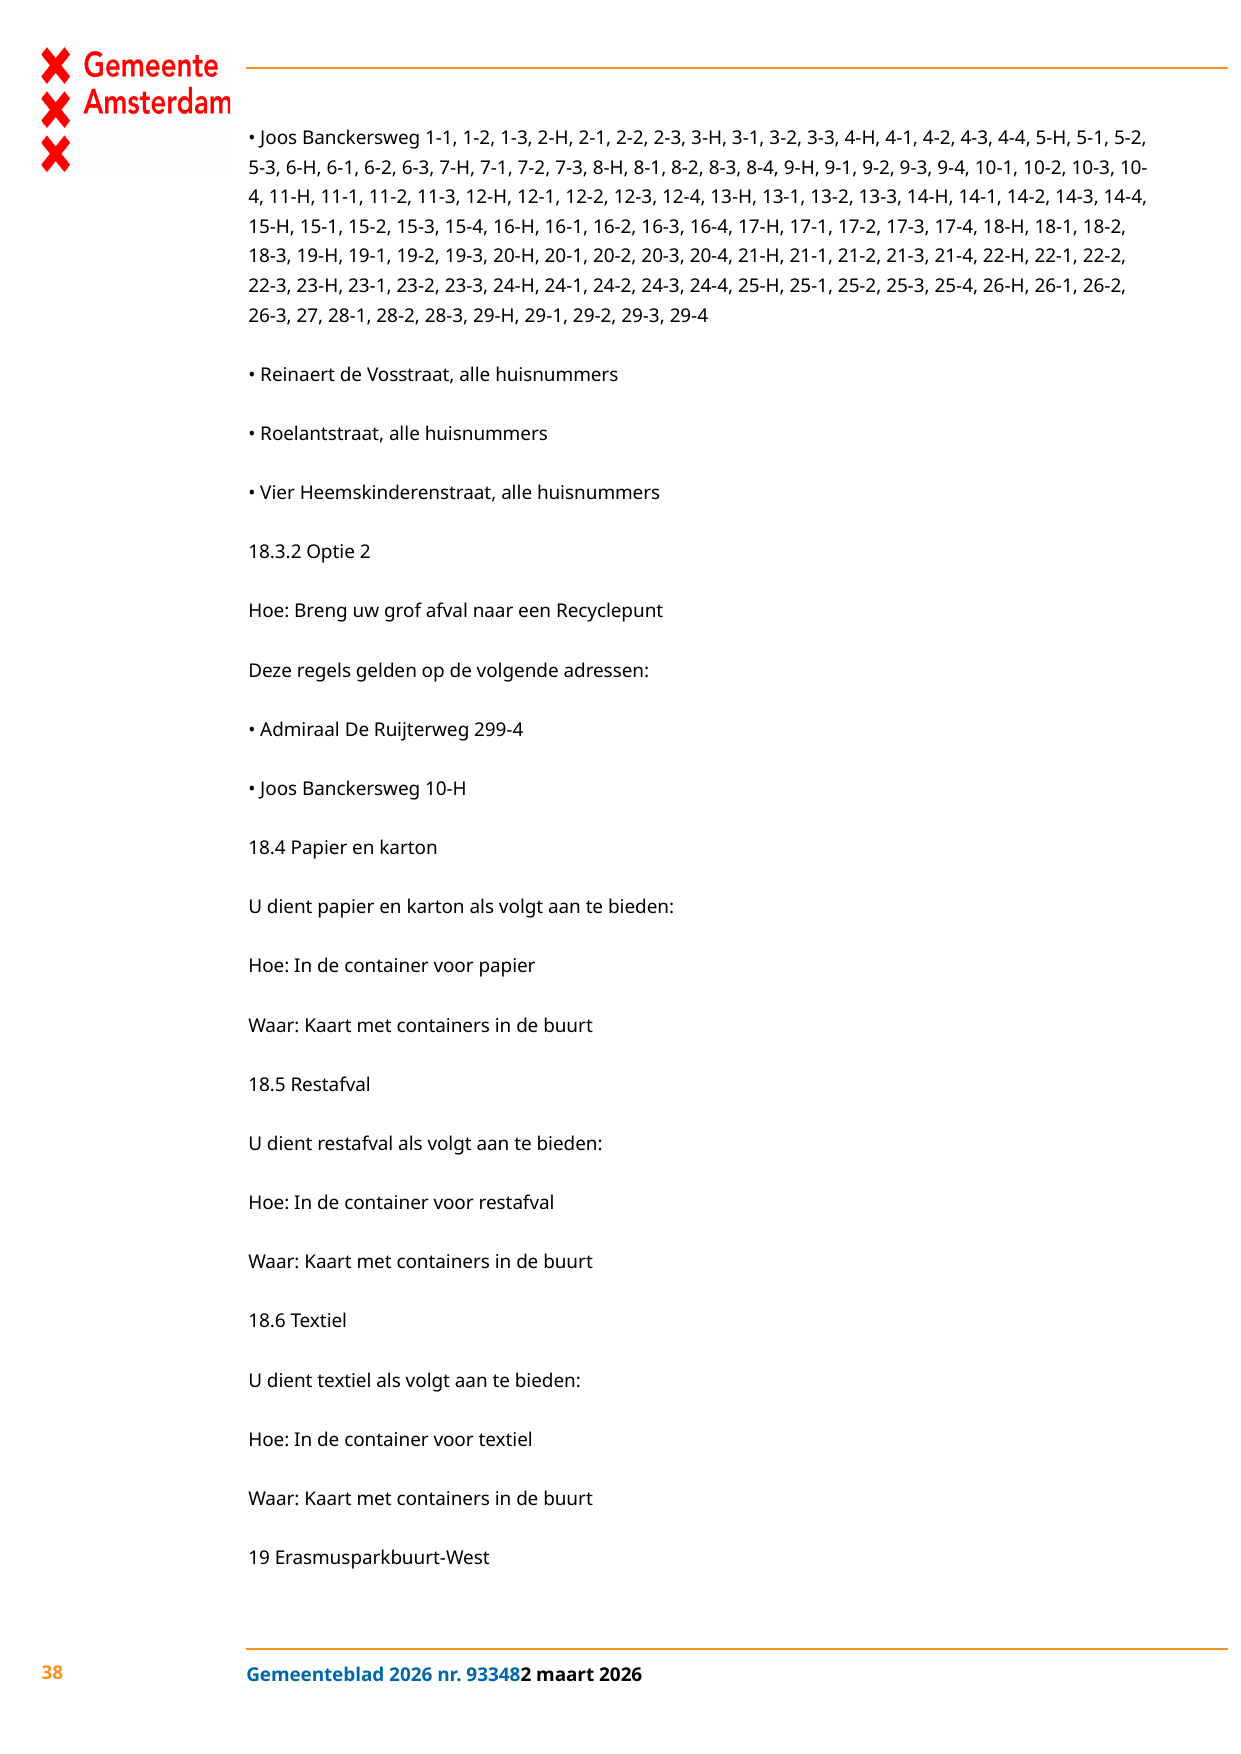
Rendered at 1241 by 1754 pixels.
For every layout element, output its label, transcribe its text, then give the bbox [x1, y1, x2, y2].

text Waar: Kaart met containers in de buurt [248, 1012, 1152, 1038]
text Hoe: In de container voor papier [248, 953, 1152, 978]
text • Reinaert de Vosstraat, alle huisnummers [248, 361, 1152, 387]
text Hoe: In de container voor restafval [248, 1189, 1152, 1215]
text 19 Erasmusparkbuurt-West [248, 1544, 1152, 1570]
text Waar: Kaart met containers in de buurt [248, 1248, 1152, 1274]
text • Admiraal De Ruijterweg 299-4 [248, 716, 1152, 742]
text 18.4 Papier en karton [248, 834, 1152, 860]
text U dient papier en karton als volgt aan te bieden: [248, 893, 1152, 919]
text 18.6 Textiel [248, 1308, 1152, 1333]
text Hoe: Breng uw grof afval naar een Recyclepunt [248, 598, 1152, 623]
picture [41, 47, 231, 172]
text U dient textiel als volgt aan te bieden: [248, 1367, 1152, 1393]
text • Roelantstraat, alle huisnummers [248, 420, 1152, 446]
text • Joos Banckersweg 1-1, 1-2, 1-3, 2-H, 2-1, 2-2, 2-3, 3-H, 3-1, 3-2, 3-3, 4-H, 4-1, 4-2, 4-3, 4-4, 5-H, 5-1, 5-2, 5-3, 6-H, 6-1, 6-2, 6-3, 7-H, 7-1, 7-2, 7-3, 8-H, 8-1, 8-2, 8-3, 8-4, 9-H, 9-1, 9-2, 9-3, 9-4, 10-1, 10-2, 10-3, 10-4, 11-H, 11-1, 11-2, 11-3, 12-H, 12-1, 12-2, 12-3, 12-4, 13-H, 13-1, 13-2, 13-3, 14-H, 14-1, 14-2, 14-3, 14-4, 15-H, 15-1, 15-2, 15-3, 15-4, 16-H, 16-1, 16-2, 16-3, 16-4, 17-H, 17-1, 17-2, 17-3, 17-4, 18-H, 18-1, 18-2, 18-3, 19-H, 19-1, 19-2, 19-3, 20-H, 20-1, 20-2, 20-3, 20-4, 21-H, 21-1, 21-2, 21-3, 21-4, 22-H, 22-1, 22-2, 22-3, 23-H, 23-1, 23-2, 23-3, 24-H, 24-1, 24-2, 24-3, 24-4, 25-H, 25-1, 25-2, 25-3, 25-4, 26-H, 26-1, 26-2, 26-3, 27, 28-1, 28-2, 28-3, 29-H, 29-1, 29-2, 29-3, 29-4 [248, 124, 1152, 328]
text Deze regels gelden op de volgende adressen: [248, 657, 1152, 683]
text U dient restafval als volgt aan te bieden: [248, 1130, 1152, 1156]
text 18.3.2 Optie 2 [248, 538, 1152, 564]
text Hoe: In de container voor textiel [248, 1426, 1152, 1452]
text • Joos Banckersweg 10-H [248, 775, 1152, 801]
text Waar: Kaart met containers in de buurt [248, 1485, 1152, 1511]
text 18.5 Restafval [248, 1071, 1152, 1097]
text • Vier Heemskinderenstraat, alle huisnummers [248, 479, 1152, 505]
